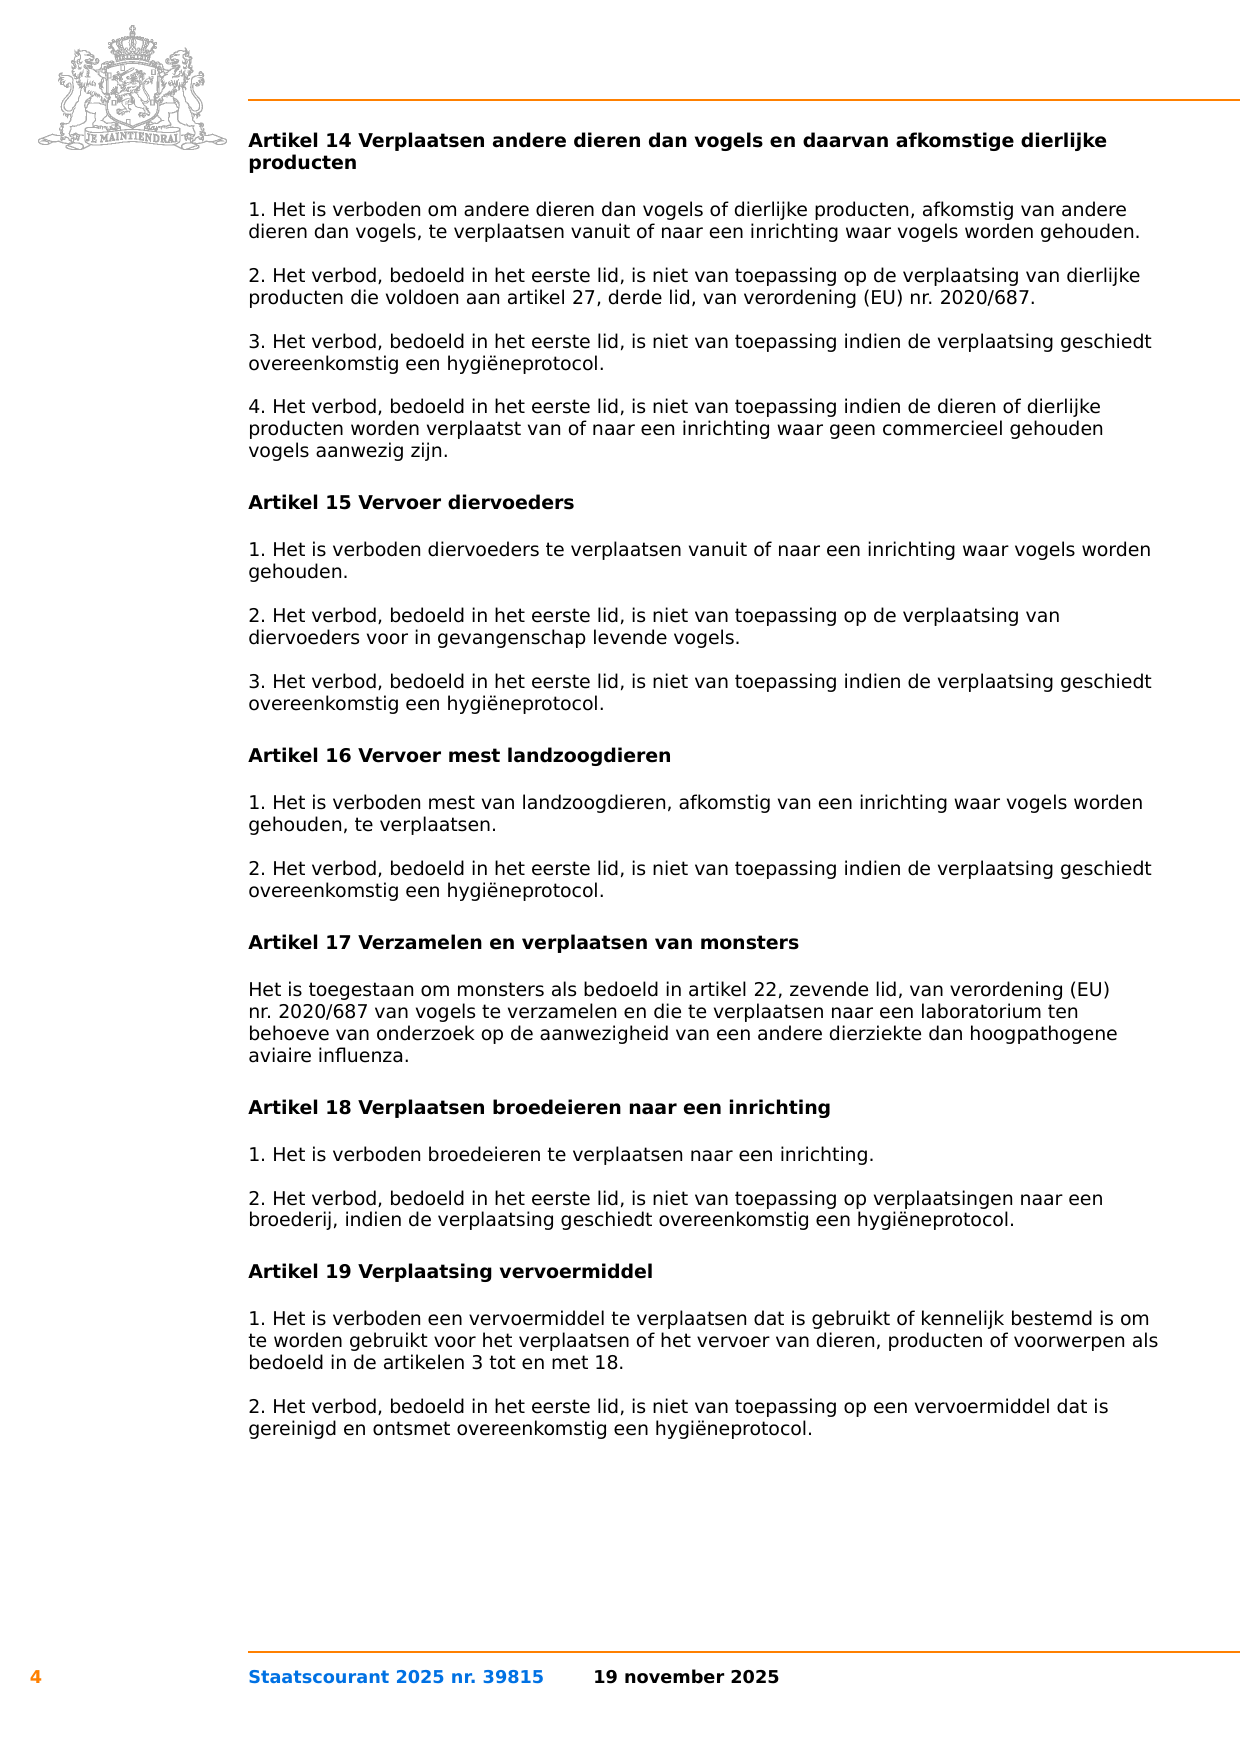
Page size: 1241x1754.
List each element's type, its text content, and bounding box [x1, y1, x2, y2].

picture [38, 25, 227, 150]
text Het is toegestaan om monsters als bedoeld in artikel 22, zevende lid, van verordening (EU) nr. 2020/687 van vogels te verzamelen en die te verplaatsen naar een laboratorium ten behoeve van onderzoek op de aanwezigheid van een andere dierziekte dan hoogpathogene aviaire influenza. [248, 979, 1163, 1067]
text 4. Het verbod, bedoeld in het eerste lid, is niet van toepassing indien de dieren of dierlijke producten worden verplaatst van of naar een inrichting waar geen commercieel gehouden vogels aanwezig zijn. [248, 396, 1163, 462]
text 1. Het is verboden diervoeders te verplaatsen vanuit of naar een inrichting waar vogels worden gehouden. [248, 539, 1163, 583]
text 2. Het verbod, bedoeld in het eerste lid, is niet van toepassing op een vervoermiddel dat is gereinigd en ontsmet overeenkomstig een hygiëneprotocol. [248, 1396, 1163, 1440]
text 1. Het is verboden een vervoermiddel te verplaatsen dat is gebruikt of kennelijk bestemd is om te worden gebruikt voor het verplaatsen of het vervoer van dieren, producten of voorwerpen als bedoeld in de artikelen 3 tot en met 18. [248, 1308, 1163, 1374]
subtitle Artikel 17 Verzamelen en verplaatsen van monsters [248, 932, 1163, 954]
subtitle Artikel 14 Verplaatsen andere dieren dan vogels en daarvan afkomstige dierlijke producten [248, 130, 1163, 174]
text 3. Het verbod, bedoeld in het eerste lid, is niet van toepassing indien de verplaatsing geschiedt overeenkomstig een hygiëneprotocol. [248, 671, 1163, 715]
text 2. Het verbod, bedoeld in het eerste lid, is niet van toepassing op de verplaatsing van diervoeders voor in gevangenschap levende vogels. [248, 605, 1163, 649]
text 2. Het verbod, bedoeld in het eerste lid, is niet van toepassing op de verplaatsing van dierlijke producten die voldoen aan artikel 27, derde lid, van verordening (EU) nr. 2020/687. [248, 265, 1163, 309]
text 1. Het is verboden broedeieren te verplaatsen naar een inrichting. [248, 1143, 1163, 1166]
text 2. Het verbod, bedoeld in het eerste lid, is niet van toepassing op verplaatsingen naar een broederij, indien de verplaatsing geschiedt overeenkomstig een hygiëneprotocol. [248, 1187, 1163, 1231]
subtitle Artikel 16 Vervoer mest landzoogdieren [248, 745, 1163, 767]
text 1. Het is verboden om andere dieren dan vogels of dierlijke producten, afkomstig van andere dieren dan vogels, te verplaatsen vanuit of naar een inrichting waar vogels worden gehouden. [248, 199, 1163, 243]
subtitle Artikel 18 Verplaatsen broedeieren naar een inrichting [248, 1097, 1163, 1118]
subtitle Artikel 15 Vervoer diervoeders [248, 492, 1163, 514]
text 2. Het verbod, bedoeld in het eerste lid, is niet van toepassing indien de verplaatsing geschiedt overeenkomstig een hygiëneprotocol. [248, 858, 1163, 902]
text 3. Het verbod, bedoeld in het eerste lid, is niet van toepassing indien de verplaatsing geschiedt overeenkomstig een hygiëneprotocol. [248, 331, 1163, 374]
subtitle Artikel 19 Verplaatsing vervoermiddel [248, 1261, 1163, 1283]
text 1. Het is verboden mest van landzoogdieren, afkomstig van een inrichting waar vogels worden gehouden, te verplaatsen. [248, 792, 1163, 836]
